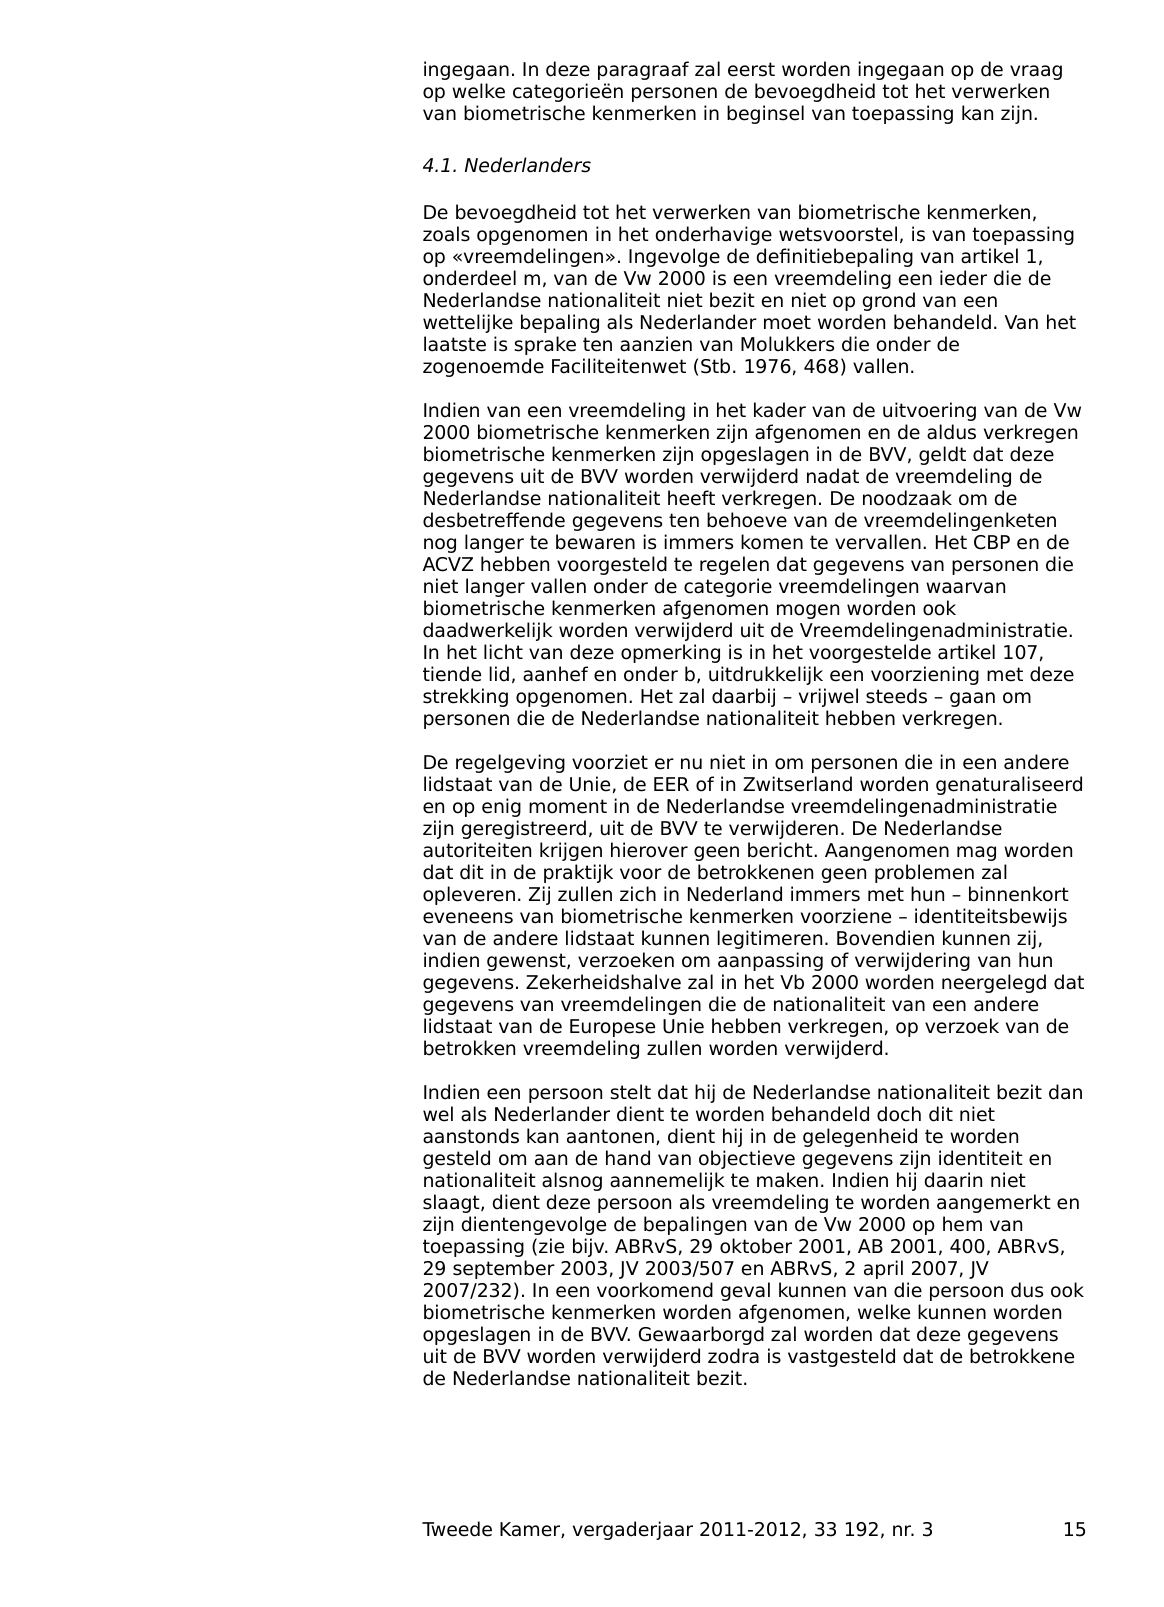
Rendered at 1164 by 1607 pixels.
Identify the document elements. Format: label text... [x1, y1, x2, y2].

text Indien een persoon stelt dat hij de Nederlandse nationaliteit bezit dan wel als Nederlander dient te worden behandeld doch dit niet aanstonds kan aantonen, dient hij in de gelegenheid te worden gesteld om aan de hand van objectieve gegevens zijn identiteit en nationaliteit alsnog aannemelijk te maken. Indien hij daarin niet slaagt, dient deze persoon als vreemdeling te worden aangemerkt en zijn dientengevolge de bepalingen van de Vw 2000 op hem van toepassing (zie bijv. ABRvS, 29 oktober 2001, AB 2001, 400, ABRvS, 29 september 2003, JV 2003/507 en ABRvS, 2 april 2007, JV 2007/232). In een voorkomend geval kunnen van die persoon dus ook biometrische kenmerken worden afgenomen, welke kunnen worden opgeslagen in de BVV. Gewaarborgd zal worden dat deze gegevens uit de BVV worden verwijderd zodra is vastgesteld dat de betrokkene de Nederlandse nationaliteit bezit. [422, 1082, 1087, 1389]
text De bevoegdheid tot het verwerken van biometrische kenmerken, zoals opgenomen in het onderhavige wetsvoorstel, is van toepassing op «vreemdelingen». Ingevolge de definitiebepaling van artikel 1, onderdeel m, van de Vw 2000 is een vreemdeling een ieder die de Nederlandse nationaliteit niet bezit en niet op grond van een wettelijke bepaling als Nederlander moet worden behandeld. Van het laatste is sprake ten aanzien van Molukkers die onder de zogenoemde Faciliteitenwet (Stb. 1976, 468) vallen. [422, 202, 1087, 378]
subtitle 4.1. Nederlanders [422, 155, 1087, 177]
text De regelgeving voorziet er nu niet in om personen die in een andere lidstaat van de Unie, de EER of in Zwitserland worden genaturaliseerd en op enig moment in de Nederlandse vreemdelingenadministratie zijn geregistreerd, uit de BVV te verwijderen. De Nederlandse autoriteiten krijgen hierover geen bericht. Aangenomen mag worden dat dit in de praktijk voor de betrokkenen geen problemen zal opleveren. Zij zullen zich in Nederland immers met hun – binnenkort eveneens van biometrische kenmerken voorziene – identiteitsbewijs van de andere lidstaat kunnen legitimeren. Bovendien kunnen zij, indien gewenst, verzoeken om aanpassing of verwijdering van hun gegevens. Zekerheidshalve zal in het Vb 2000 worden neergelegd dat gegevens van vreemdelingen die de nationaliteit van een andere lidstaat van de Europese Unie hebben verkregen, op verzoek van de betrokken vreemdeling zullen worden verwijderd. [422, 752, 1087, 1059]
text ingegaan. In deze paragraaf zal eerst worden ingegaan op de vraag op welke categorieën personen de bevoegdheid tot het verwerken van biometrische kenmerken in beginsel van toepassing kan zijn. [422, 59, 1087, 125]
text Indien van een vreemdeling in het kader van de uitvoering van de Vw 2000 biometrische kenmerken zijn afgenomen en de aldus verkregen biometrische kenmerken zijn opgeslagen in de BVV, geldt dat deze gegevens uit de BVV worden verwijderd nadat de vreemdeling de Nederlandse nationaliteit heeft verkregen. De noodzaak om de desbetreffende gegevens ten behoeve van de vreemdelingenketen nog langer te bewaren is immers komen te vervallen. Het CBP en de ACVZ hebben voorgesteld te regelen dat gegevens van personen die niet langer vallen onder de categorie vreemdelingen waarvan biometrische kenmerken afgenomen mogen worden ook daadwerkelijk worden verwijderd uit de Vreemdelingenadministratie. In het licht van deze opmerking is in het voorgestelde artikel 107, tiende lid, aanhef en onder b, uitdrukkelijk een voorziening met deze strekking opgenomen. Het zal daarbij – vrijwel steeds – gaan om personen die de Nederlandse nationaliteit hebben verkregen. [422, 400, 1087, 730]
